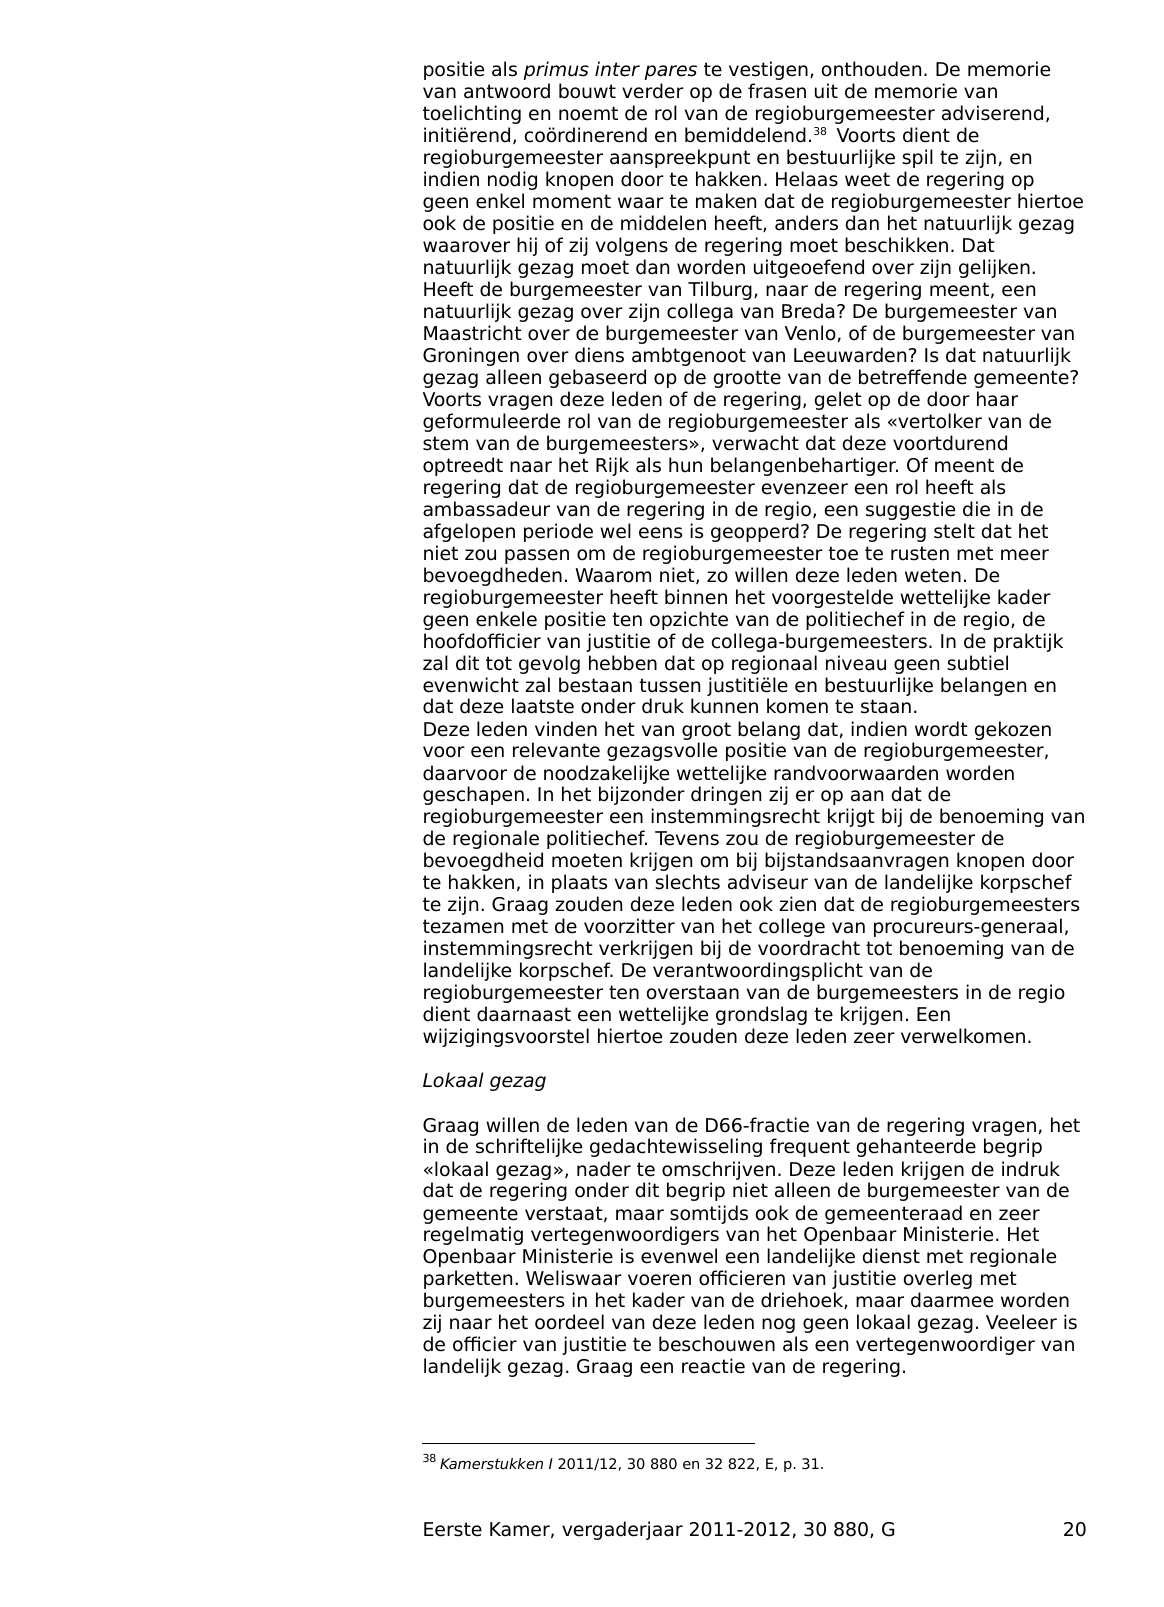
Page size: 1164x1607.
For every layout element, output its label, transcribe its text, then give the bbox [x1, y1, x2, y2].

text Graag willen de leden van de D66-fractie van de regering vragen, het in de schriftelijke gedachtewisseling frequent gehanteerde begrip «lokaal gezag», nader te omschrijven. Deze leden krijgen de indruk dat de regering onder dit begrip niet alleen de burgemeester van de gemeente verstaat, maar somtijds ook de gemeenteraad en zeer regelmatig vertegenwoordigers van het Openbaar Ministerie. Het Openbaar Ministerie is evenwel een landelijke dienst met regionale parketten. Weliswaar voeren officieren van justitie overleg met burgemeesters in het kader van de driehoek, maar daarmee worden zij naar het oordeel van deze leden nog geen lokaal gezag. Veeleer is de officier van justitie te beschouwen als een vertegenwoordiger van landelijk gezag. Graag een reactie van de regering. [422, 1114, 1087, 1378]
text Deze leden vinden het van groot belang dat, indien wordt gekozen voor een relevante gezagsvolle positie van de regioburgemeester, daarvoor de noodzakelijke wettelijke randvoorwaarden worden geschapen. In het bijzonder dringen zij er op aan dat de regioburgemeester een instemmingsrecht krijgt bij de benoeming van de regionale politiechef. Tevens zou de regioburgemeester de bevoegdheid moeten krijgen om bij bijstandsaanvragen knopen door te hakken, in plaats van slechts adviseur van de landelijke korpschef te zijn. Graag zouden deze leden ook zien dat de regioburgemeesters tezamen met de voorzitter van het college van procureurs-generaal, instemmingsrecht verkrijgen bij de voordracht tot benoeming van de landelijke korpschef. De verantwoordingsplicht van de regioburgemeester ten overstaan van de burgemeesters in de regio dient daarnaast een wettelijke grondslag te krijgen. Een wijzigingsvoorstel hiertoe zouden deze leden zeer verwelkomen. [422, 718, 1087, 1048]
text positie als primus inter pares te vestigen, onthouden. De memorie van antwoord bouwt verder op de frasen uit de memorie van toelichting en noemt de rol van de regioburgemeester adviserend, initiërend, coördinerend en bemiddelend. Voorts dient de regioburgemeester aanspreekpunt en bestuurlijke spil te zijn, en indien nodig knopen door te hakken. Helaas weet de regering op geen enkel moment waar te maken dat de regioburgemeester hiertoe ook de positie en de middelen heeft, anders dan het natuurlijk gezag waarover hij of zij volgens de regering moet beschikken. Dat natuurlijk gezag moet dan worden uitgeoefend over zijn gelijken. Heeft de burgemeester van Tilburg, naar de regering meent, een natuurlijk gezag over zijn collega van Breda? De burgemeester van Maastricht over de burgemeester van Venlo, of de burgemeester van Groningen over diens ambtgenoot van Leeuwarden? Is dat natuurlijk gezag alleen gebaseerd op de grootte van de betreffende gemeente? [422, 59, 1087, 389]
text Voorts vragen deze leden of de regering, gelet op de door haar geformuleerde rol van de regioburgemeester als «vertolker van de stem van de burgemeesters», verwacht dat deze voortdurend optreedt naar het Rijk als hun belangenbehartiger. Of meent de regering dat de regioburgemeester evenzeer een rol heeft als ambassadeur van de regering in de regio, een suggestie die in de afgelopen periode wel eens is geopperd? De regering stelt dat het niet zou passen om de regioburgemeester toe te rusten met meer bevoegdheden. Waarom niet, zo willen deze leden weten. De regioburgemeester heeft binnen het voorgestelde wettelijke kader geen enkele positie ten opzichte van de politiechef in de regio, de hoofdofficier van justitie of de collega-burgemeesters. In de praktijk zal dit tot gevolg hebben dat op regionaal niveau geen subtiel evenwicht zal bestaan tussen justitiële en bestuurlijke belangen en dat deze laatste onder druk kunnen komen te staan. [422, 389, 1087, 718]
subtitle Lokaal gezag [422, 1070, 1087, 1092]
text Kamerstukken I 2011/12, 30 880 en 32 822, E, p. 31. [422, 1452, 1087, 1474]
